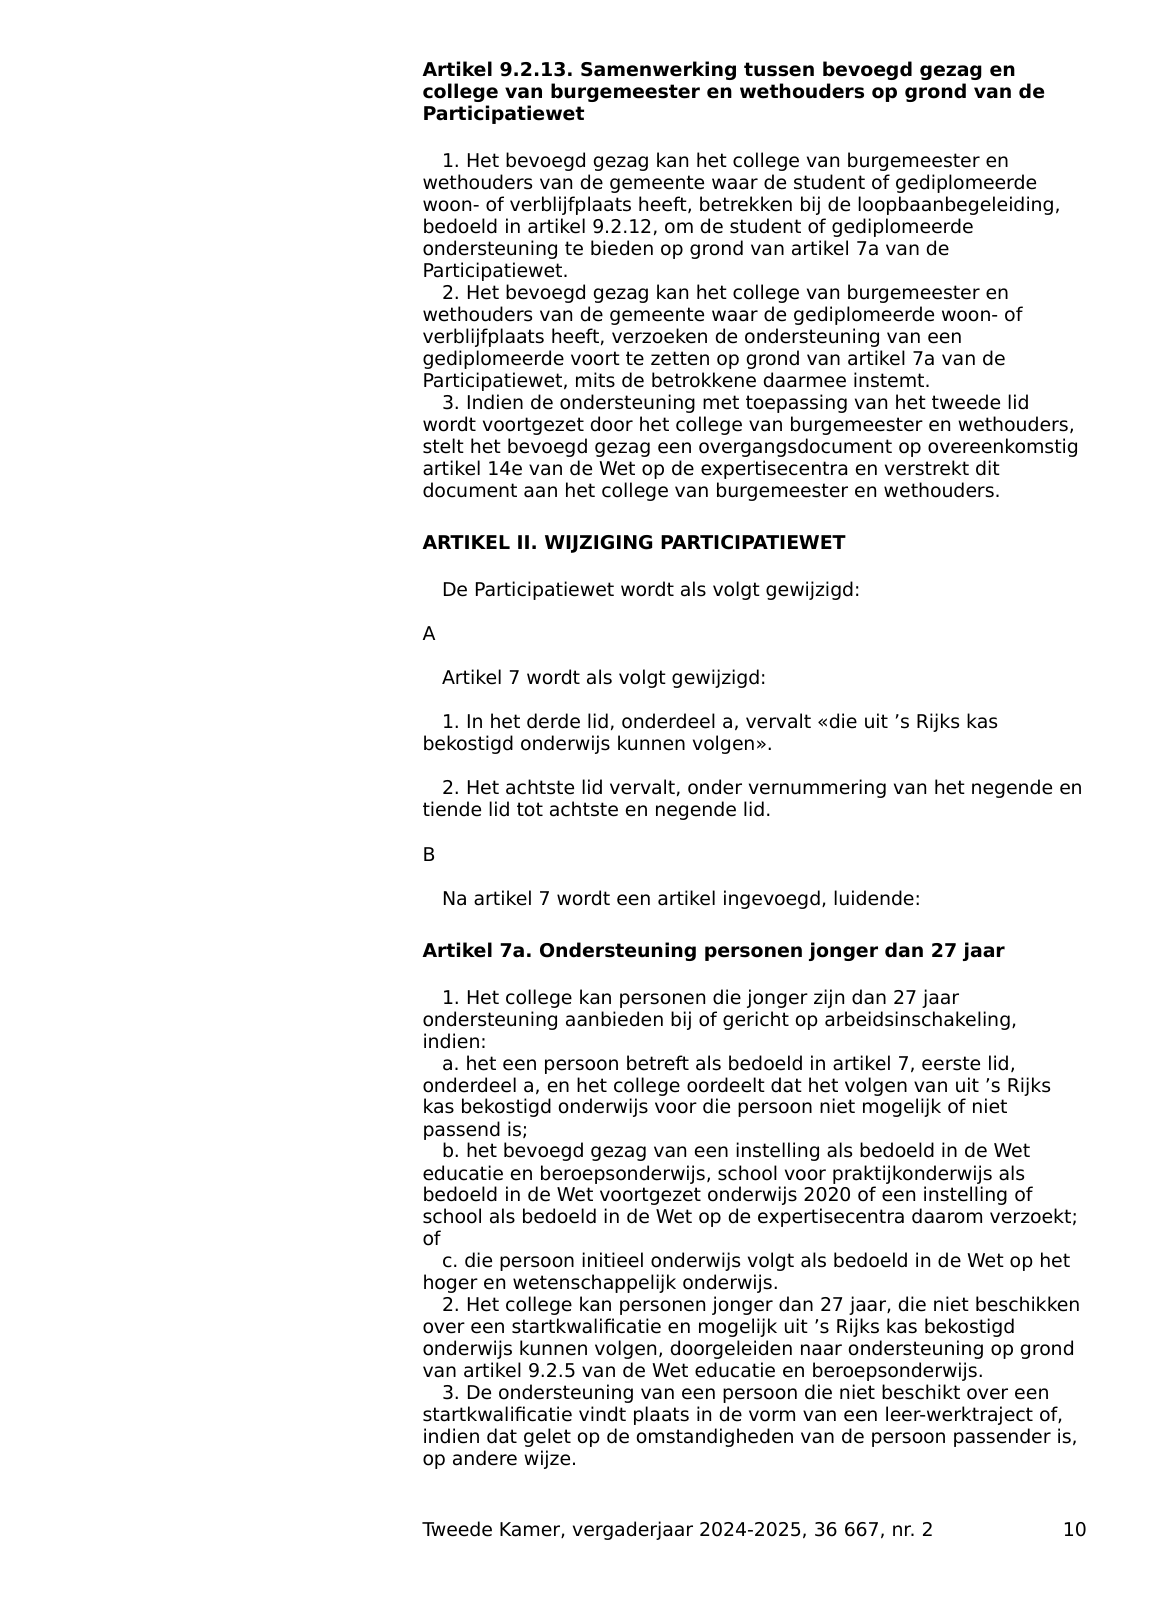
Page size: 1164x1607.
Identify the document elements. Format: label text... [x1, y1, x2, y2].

subtitle ARTIKEL II. WIJZIGING PARTICIPATIEWET [422, 532, 1087, 554]
text Na artikel 7 wordt een artikel ingevoegd, luidende: [422, 888, 1087, 909]
text c. die persoon initieel onderwijs volgt als bedoeld in de Wet op het hoger en wetenschappelijk onderwijs. [422, 1250, 1087, 1294]
text 3. Indien de ondersteuning met toepassing van het tweede lid wordt voortgezet door het college van burgemeester en wethouders, stelt het bevoegd gezag een overgangsdocument op overeenkomstig artikel 14e van de Wet op de expertisecentra en verstrekt dit document aan het college van burgemeester en wethouders. [422, 392, 1087, 502]
text 2. Het bevoegd gezag kan het college van burgemeester en wethouders van de gemeente waar de gediplomeerde woon- of verblijfplaats heeft, verzoeken de ondersteuning van een gediplomeerde voort te zetten op grond van artikel 7a van de Participatiewet, mits de betrokkene daarmee instemt. [422, 282, 1087, 392]
text B [422, 843, 1087, 865]
text A [422, 623, 1087, 645]
text 2. Het college kan personen jonger dan 27 jaar, die niet beschikken over een startkwalificatie en mogelijk uit ’s Rijks kas bekostigd onderwijs kunnen volgen, doorgeleiden naar ondersteuning op grond van artikel 9.2.5 van de Wet educatie en beroepsonderwijs. [422, 1294, 1087, 1382]
text b. het bevoegd gezag van een instelling als bedoeld in de Wet educatie en beroepsonderwijs, school voor praktijkonderwijs als bedoeld in de Wet voortgezet onderwijs 2020 of een instelling of school als bedoeld in de Wet op de expertisecentra daarom verzoekt; of [422, 1140, 1087, 1250]
subtitle Artikel 7a. Ondersteuning personen jonger dan 27 jaar [422, 939, 1087, 962]
text 1. In het derde lid, onderdeel a, vervalt «die uit ’s Rijks kas bekostigd onderwijs kunnen volgen». [422, 711, 1087, 755]
text a. het een persoon betreft als bedoeld in artikel 7, eerste lid, onderdeel a, en het college oordeelt dat het volgen van uit ’s Rijks kas bekostigd onderwijs voor die persoon niet mogelijk of niet passend is; [422, 1052, 1087, 1140]
text 1. Het college kan personen die jonger zijn dan 27 jaar ondersteuning aanbieden bij of gericht op arbeidsinschakeling, indien: [422, 987, 1087, 1052]
text De Participatiewet wordt als volgt gewijzigd: [422, 579, 1087, 601]
subtitle Artikel 9.2.13. Samenwerking tussen bevoegd gezag en college van burgemeester en wethouders op grond van de Participatiewet [422, 59, 1087, 125]
text 2. Het achtste lid vervalt, onder vernummering van het negende en tiende lid tot achtste en negende lid. [422, 777, 1087, 821]
text 3. De ondersteuning van een persoon die niet beschikt over een startkwalificatie vindt plaats in de vorm van een leer-werktraject of, indien dat gelet op de omstandigheden van de persoon passender is, op andere wijze. [422, 1382, 1087, 1470]
text 1. Het bevoegd gezag kan het college van burgemeester en wethouders van de gemeente waar de student of gediplomeerde woon- of verblijfplaats heeft, betrekken bij de loopbaanbegeleiding, bedoeld in artikel 9.2.12, om de student of gediplomeerde ondersteuning te bieden op grond van artikel 7a van de Participatiewet. [422, 150, 1087, 282]
text Artikel 7 wordt als volgt gewijzigd: [422, 667, 1087, 689]
